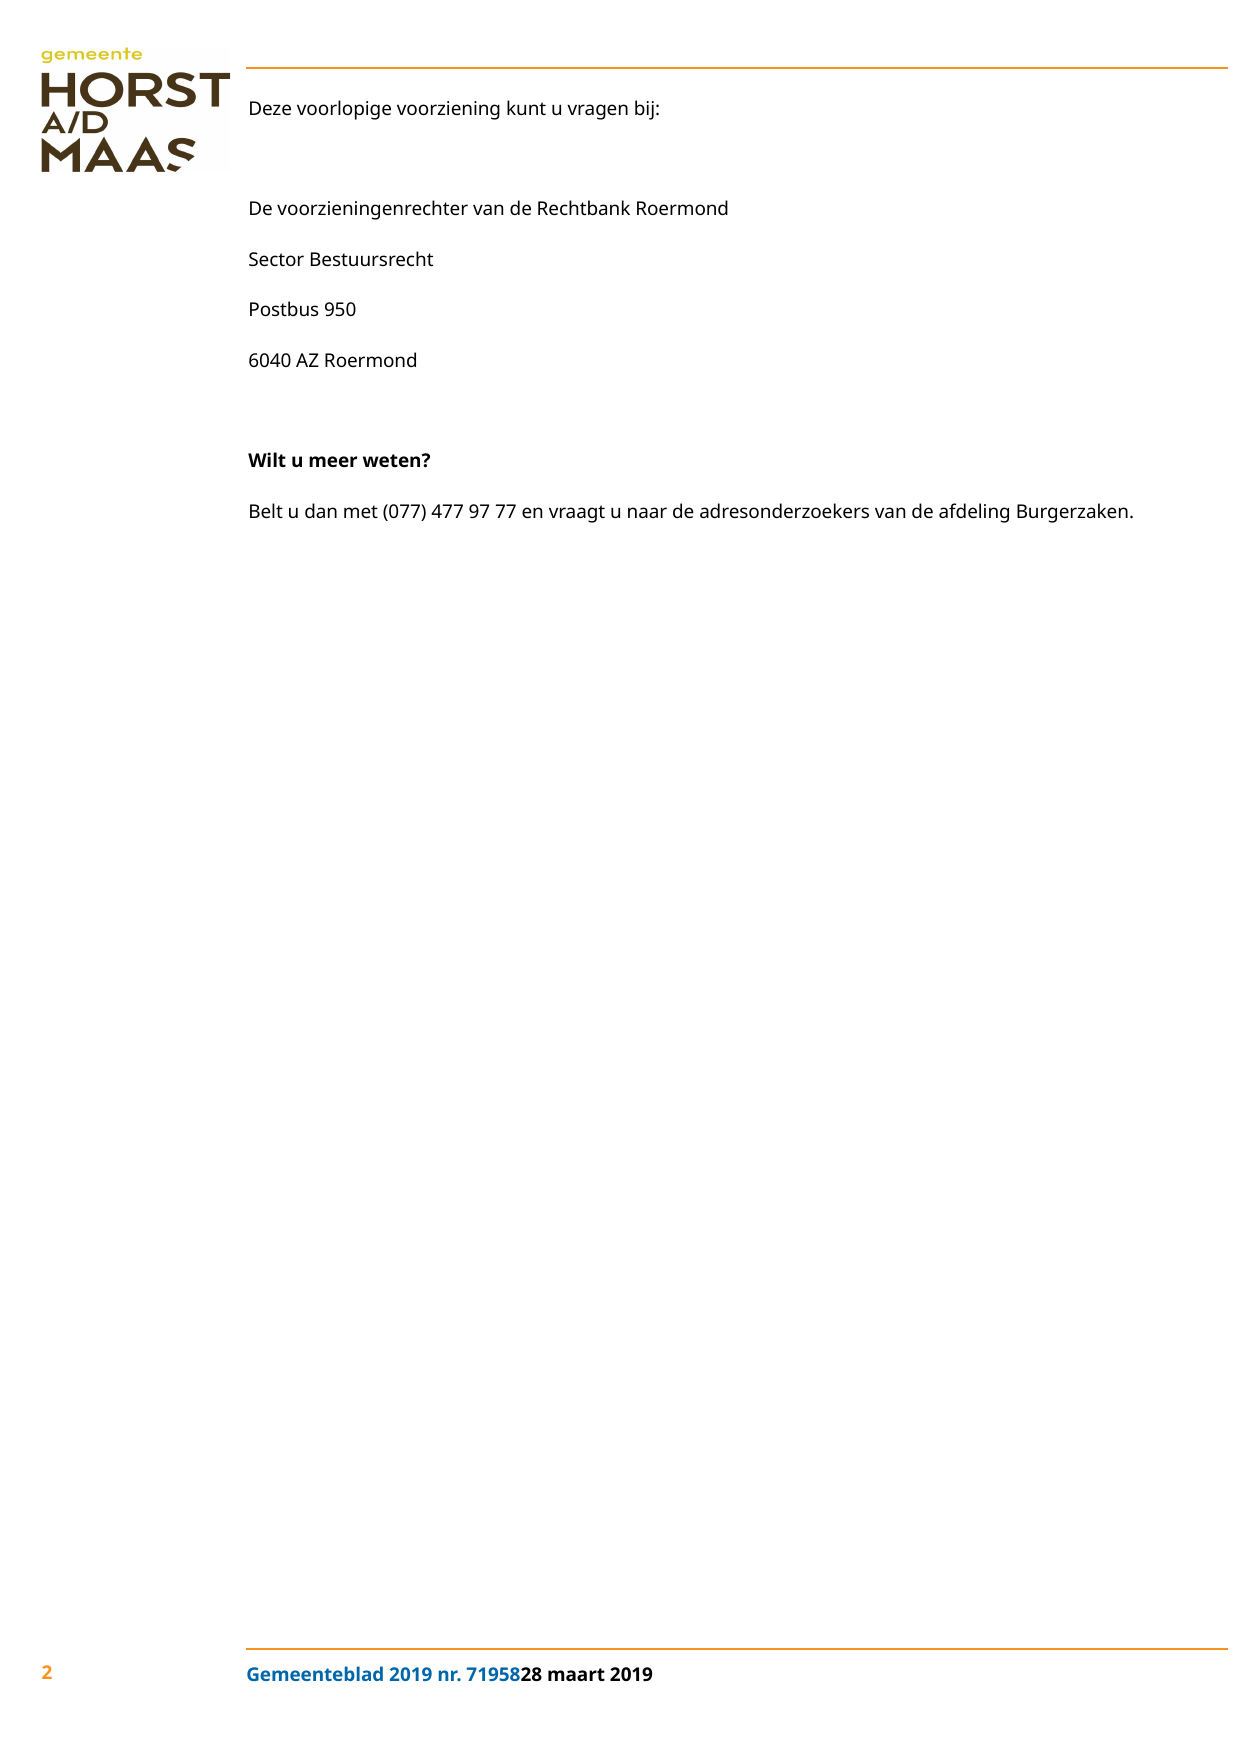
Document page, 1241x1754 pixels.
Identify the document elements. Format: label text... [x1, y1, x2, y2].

text Deze voorlopige voorziening kunt u vragen bij: [248, 95, 1152, 121]
text Wilt u meer weten? [248, 448, 1152, 473]
text 6040 AZ Roermond [248, 347, 1152, 373]
text Belt u dan met (077) 477 97 77 en vraagt u naar de adresonderzoekers van de afdeling Burgerzaken. [248, 498, 1152, 524]
text Sector Bestuursrecht [248, 246, 1152, 272]
text Postbus 950 [248, 296, 1152, 322]
text De voorzieningenrechter van de Rechtbank Roermond [248, 196, 1152, 221]
picture [41, 47, 231, 172]
